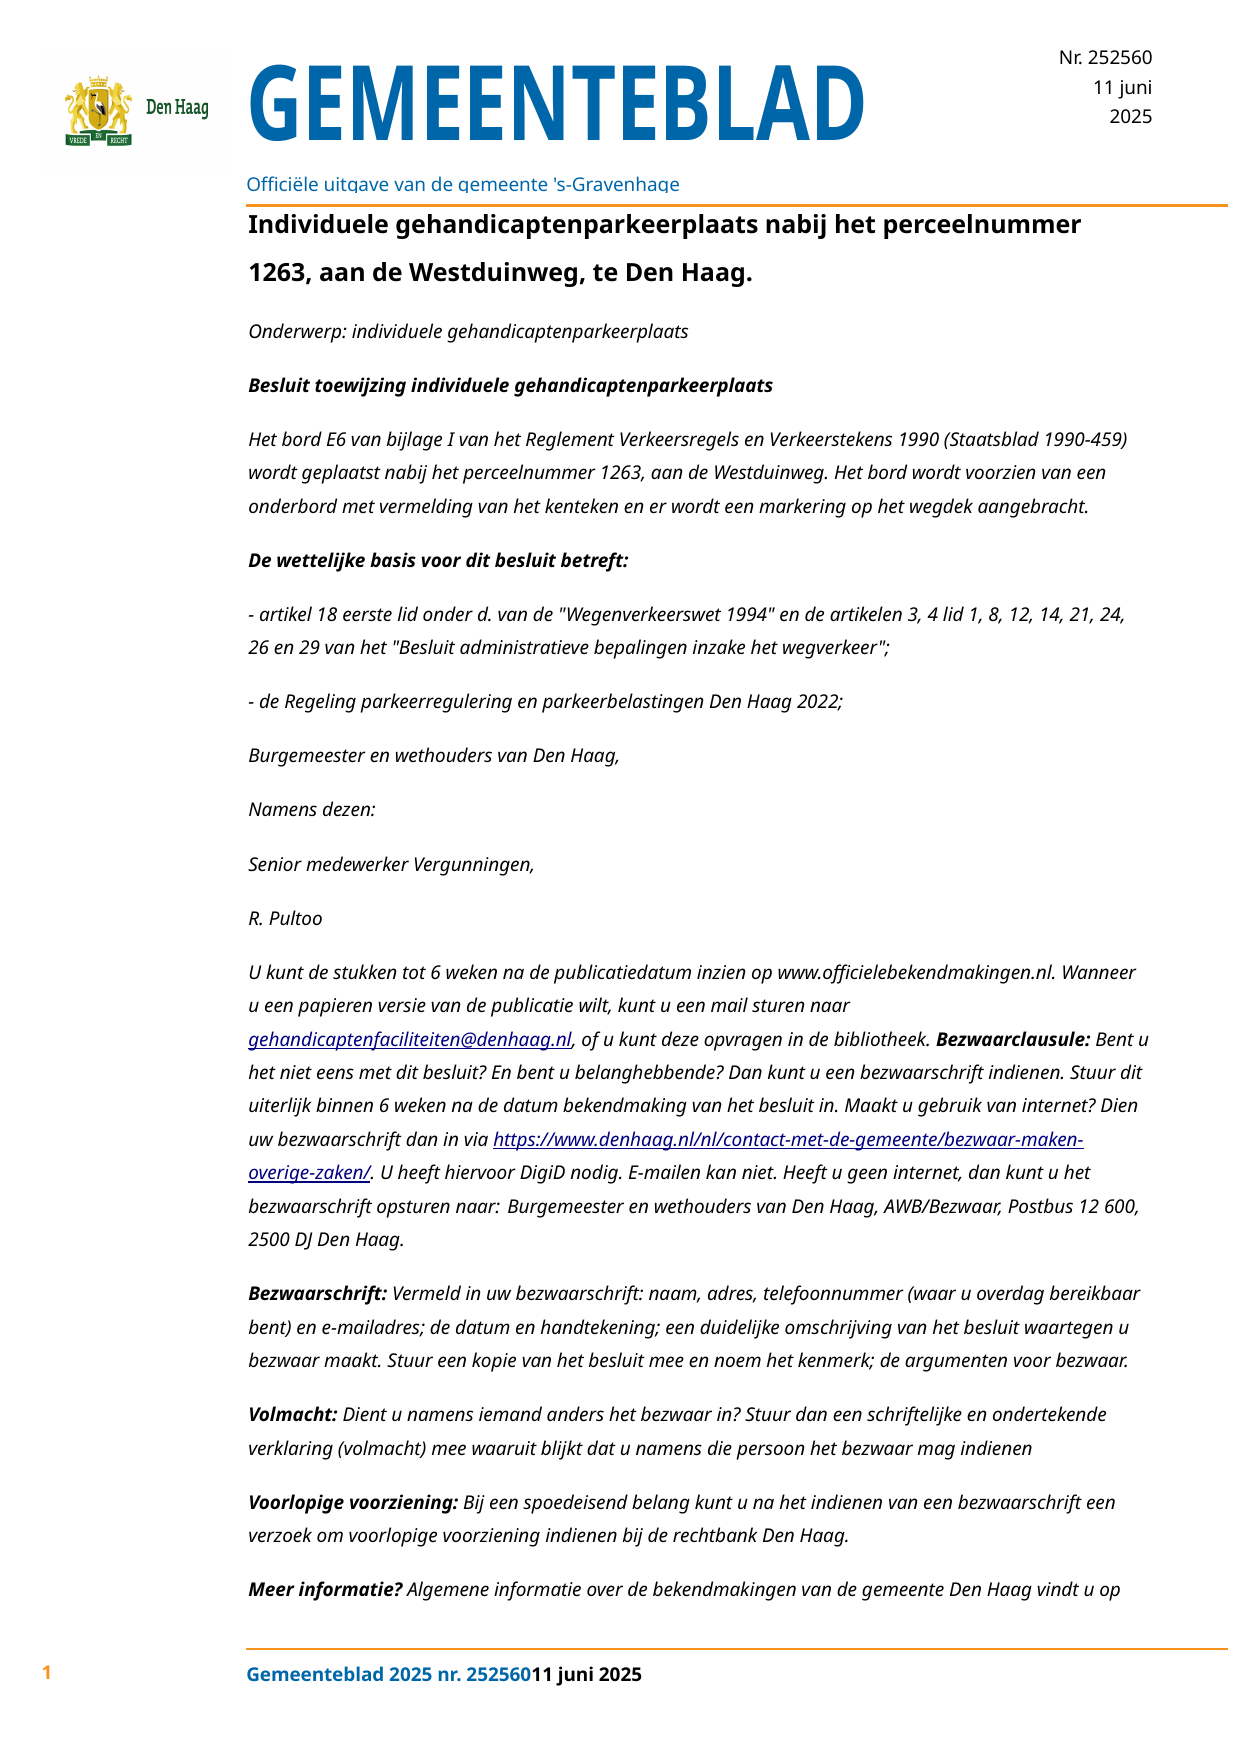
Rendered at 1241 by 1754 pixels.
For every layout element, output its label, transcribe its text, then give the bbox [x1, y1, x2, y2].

text Meer informatie? Algemene informatie over de bekendmakingen van de gemeente Den Haag vindt u op [248, 1576, 1152, 1602]
text Besluit toewijzing individuele gehandicaptenparkeerplaats [248, 372, 1152, 398]
text R. Pultoo [248, 905, 1152, 931]
text Senior medewerker Vergunningen, [248, 851, 1152, 876]
text U kunt de stukken tot 6 weken na de publicatiedatum inzien op www.officielebekendmakingen.nl. Wanneer u een papieren versie van de publicatie wilt, kunt u een mail sturen naar gehandicaptenfaciliteiten@denhaag.nl, of u kunt deze opvragen in de bibliotheek. Bezwaarclausule: Bent u het niet eens met dit besluit? En bent u belanghebbende? Dan kunt u een bezwaarschrift indienen. Stuur dit uiterlijk binnen 6 weken na de datum bekendmaking van het besluit in. Maakt u gebruik van internet? Dien uw bezwaarschrift dan in via https://www.denhaag.nl/nl/contact-met-de-gemeente/bezwaar-maken-overige-zaken/. U heeft hiervoor DigiD nodig. E-mailen kan niet. Heeft u geen internet, dan kunt u het bezwaarschrift opsturen naar: Burgemeester en wethouders van Den Haag, AWB/Bezwaar, Postbus 12 600, 2500 DJ Den Haag. [248, 959, 1152, 1252]
text Onderwerp: individuele gehandicaptenparkeerplaats [248, 318, 1152, 344]
text Volmacht: Dient u namens iemand anders het bezwaar in? Stuur dan een schriftelijke en ondertekende verklaring (volmacht) mee waaruit blijkt dat u namens die persoon het bezwaar mag indienen [248, 1401, 1152, 1461]
text Burgemeester en wethouders van Den Haag, [248, 743, 1152, 768]
text Bezwaarschrift: Vermeld in uw bezwaarschrift: naam, adres, telefoonnummer (waar u overdag bereikbaar bent) en e-mailadres; de datum en handtekening; een duidelijke omschrijving van het besluit waartegen u bezwaar maakt. Stuur een kopie van het besluit mee en noem het kenmerk; de argumenten voor bezwaar. [248, 1280, 1152, 1373]
text - artikel 18 eerste lid onder d. van de "Wegenverkeerswet 1994" en de artikelen 3, 4 lid 1, 8, 12, 14, 21, 24, 26 en 29 van het "Besluit administratieve bepalingen inzake het wegverkeer"; [248, 601, 1152, 660]
text Namens dezen: [248, 797, 1152, 822]
text Individuele gehandicaptenparkeerplaats nabij het perceelnummer 1263, aan de Westduinweg, te Den Haag. [248, 207, 1152, 288]
text Voorlopige voorziening: Bij een spoedeisend belang kunt u na het indienen van een bezwaarschrift een verzoek om voorlopige voorziening indienen bij de rechtbank Den Haag. [248, 1489, 1152, 1548]
picture [41, 47, 231, 172]
text De wettelijke basis voor dit besluit betreft: [248, 547, 1152, 573]
text - de Regeling parkeerregulering en parkeerbelastingen Den Haag 2022; [248, 688, 1152, 714]
text Het bord E6 van bijlage I van het Reglement Verkeersregels en Verkeerstekens 1990 (Staatsblad 1990-459) wordt geplaatst nabij het perceelnummer 1263, aan de Westduinweg. Het bord wordt voorzien van een onderbord met vermelding van het kenteken en er wordt een markering op het wegdek aangebracht. [248, 426, 1152, 519]
